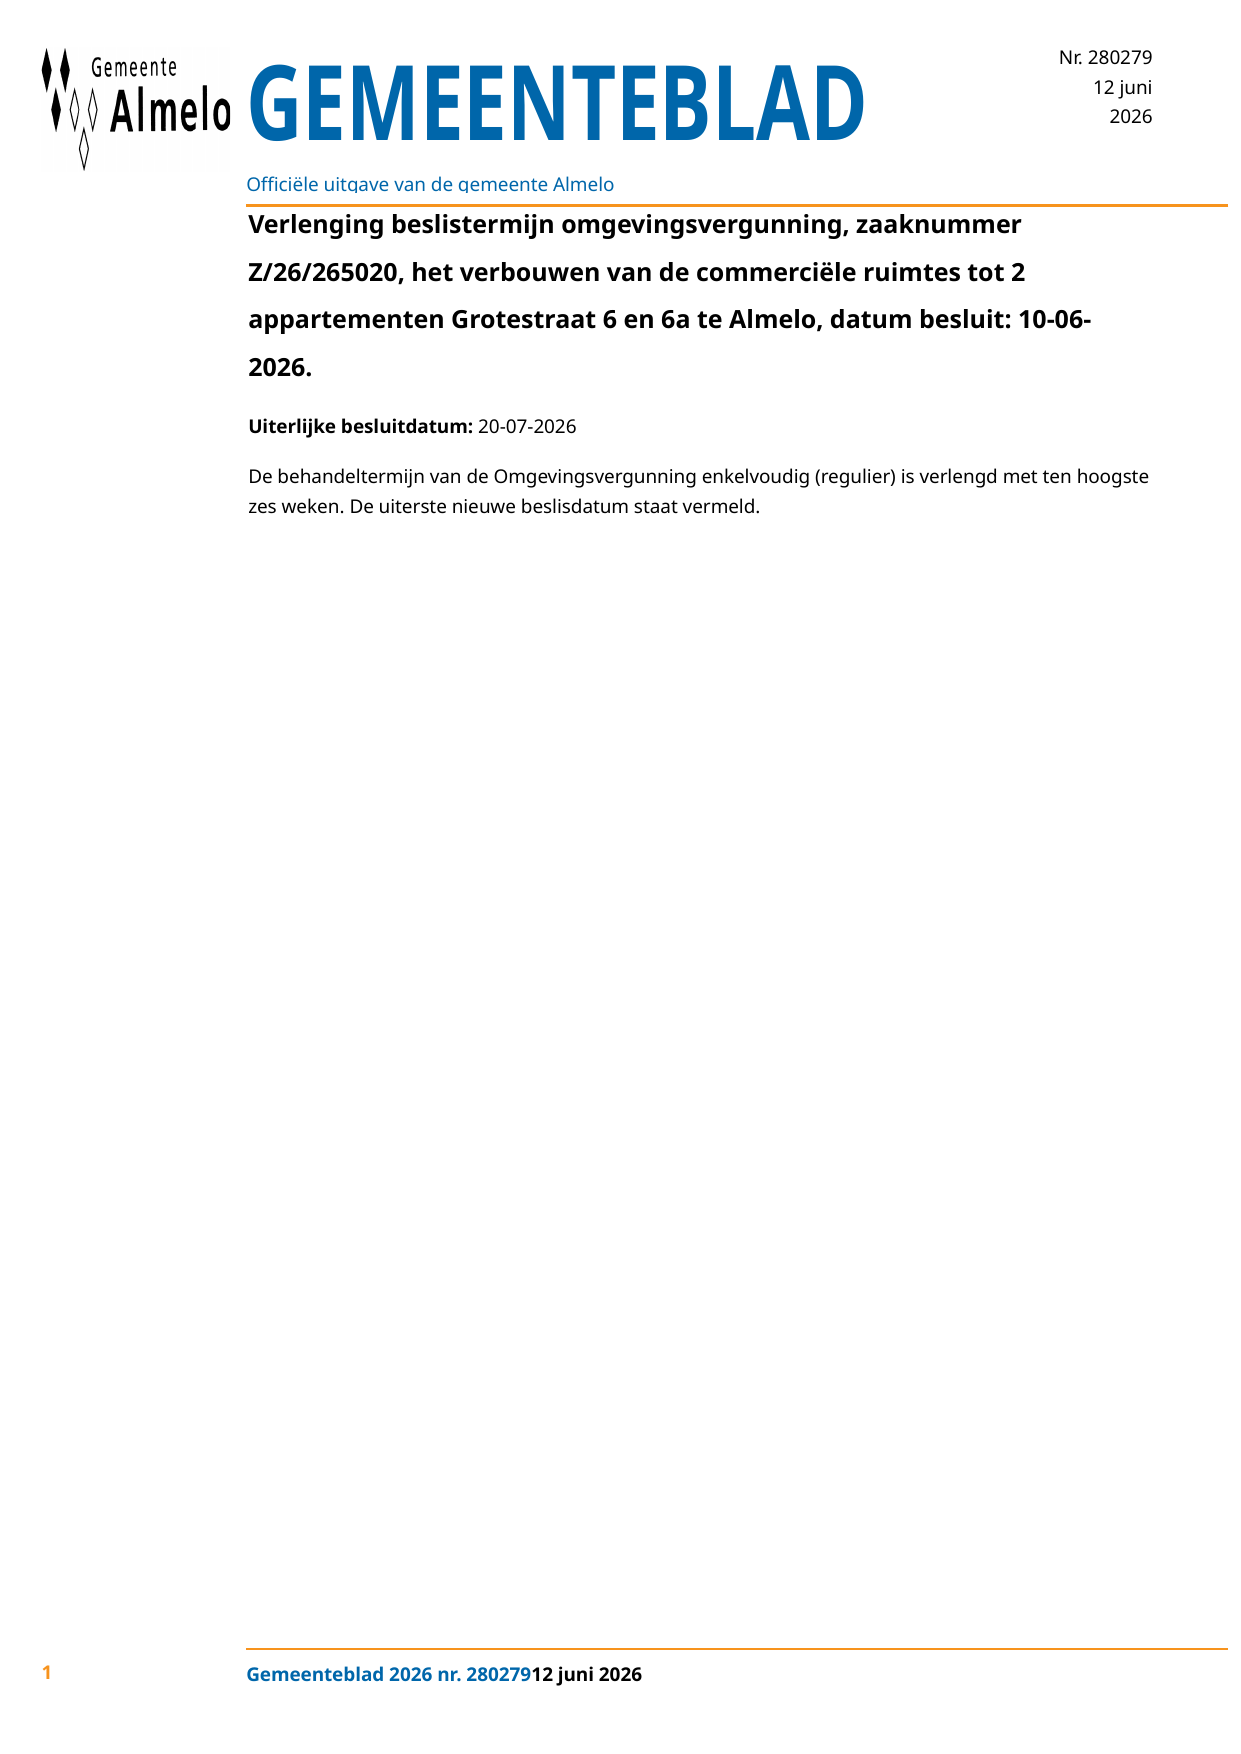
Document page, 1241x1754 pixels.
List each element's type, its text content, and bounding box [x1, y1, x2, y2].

text De behandeltermijn van de Omgevingsvergunning enkelvoudig (regulier) is verlengd met ten hoogste zes weken. De uiterste nieuwe beslisdatum staat vermeld. [248, 463, 1152, 519]
text Uiterlijke besluitdatum: 20-07-2026 [248, 413, 1152, 439]
text Verlenging beslistermijn omgevingsvergunning, zaaknummer Z/26/265020, het verbouwen van de commerciële ruimtes tot 2 appartementen Grotestraat 6 en 6a te Almelo, datum besluit: 10-06-2026. [248, 207, 1152, 384]
picture [41, 47, 231, 172]
